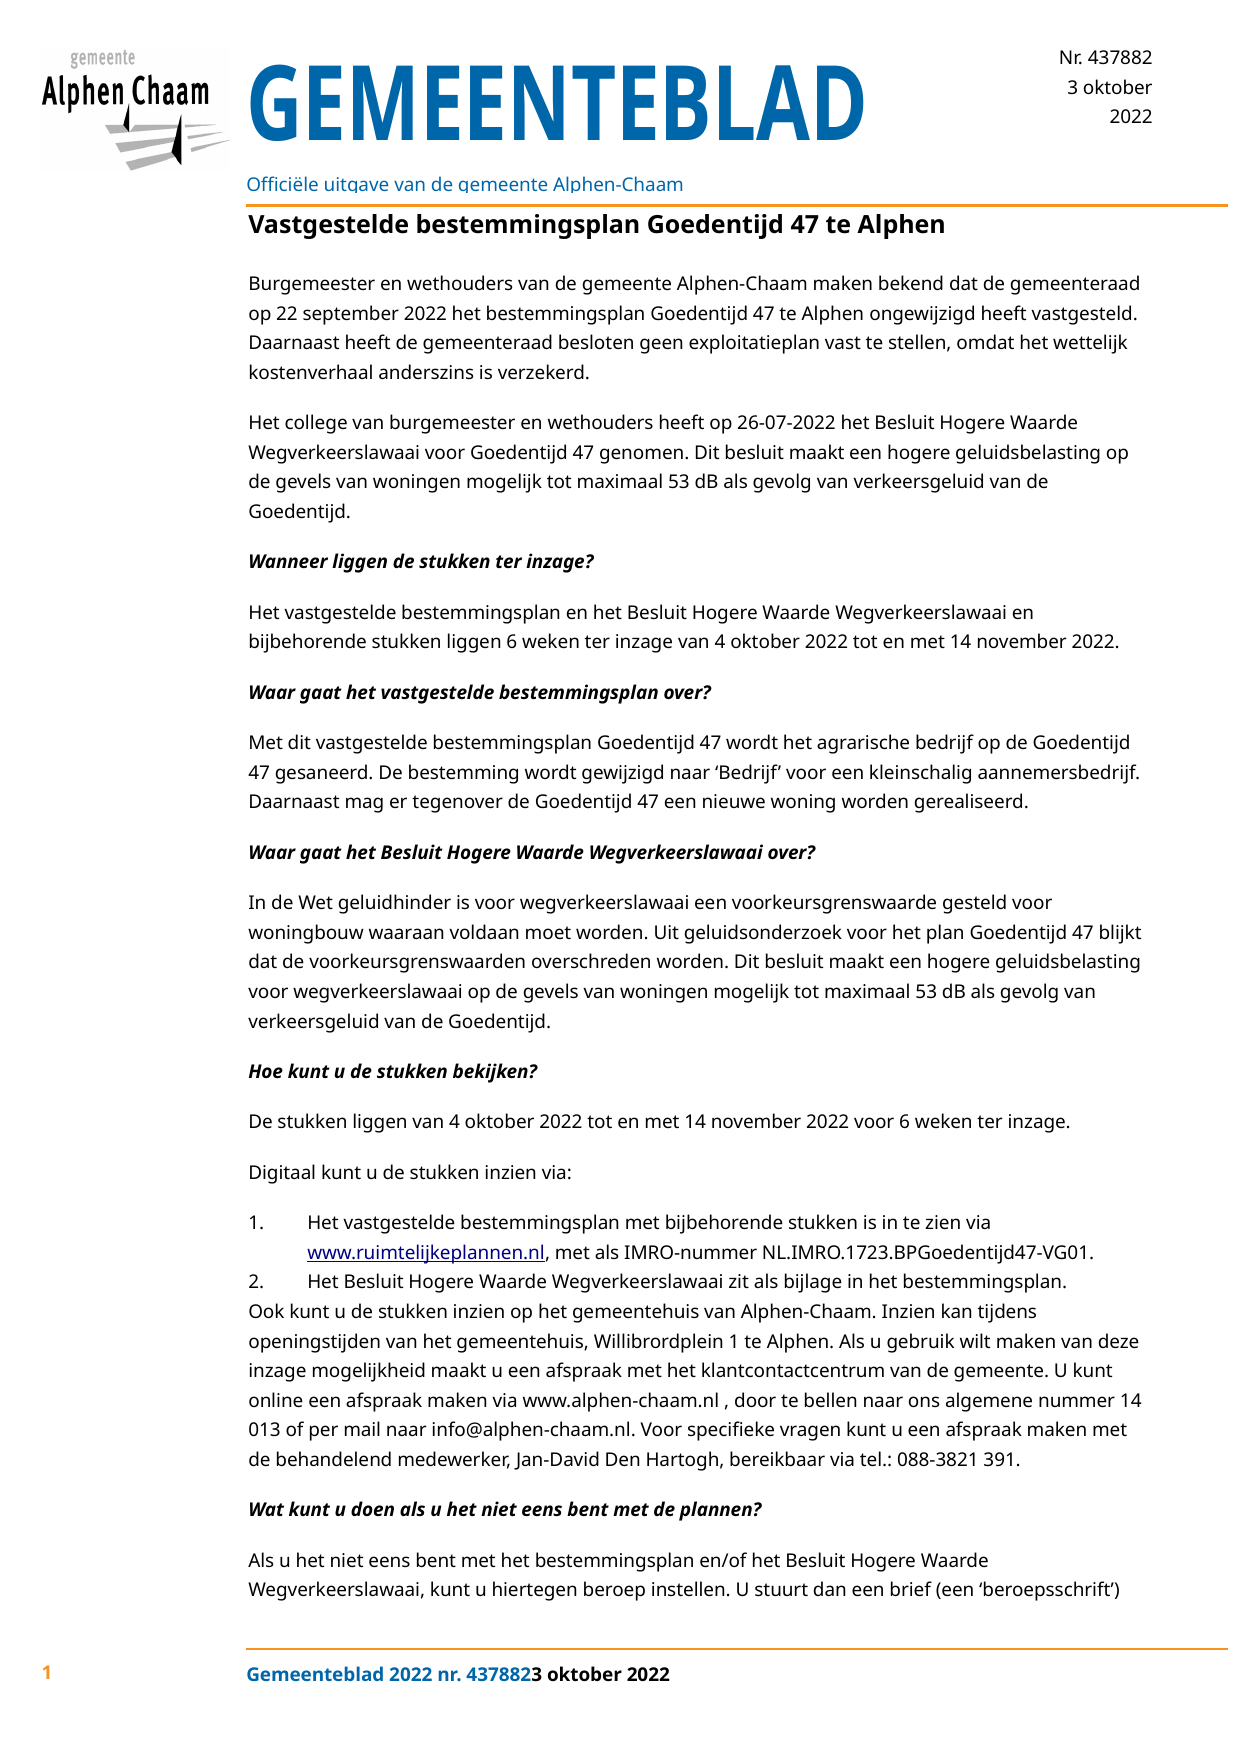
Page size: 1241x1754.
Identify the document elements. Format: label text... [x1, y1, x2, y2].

text In de Wet geluidhinder is voor wegverkeerslawaai een voorkeursgrenswaarde gesteld voor woningbouw waaraan voldaan moet worden. Uit geluidsonderzoek voor het plan Goedentijd 47 blijkt dat de voorkeursgrenswaarden overschreden worden. Dit besluit maakt een hogere geluidsbelasting voor wegverkeerslawaai op de gevels van woningen mogelijk tot maximaal 53 dB als gevolg van verkeersgeluid van de Goedentijd. [248, 889, 1152, 1033]
text Waar gaat het Besluit Hogere Waarde Wegverkeerslawaai over? [248, 839, 1152, 865]
text Hoe kunt u de stukken bekijken? [248, 1058, 1152, 1084]
text Vastgestelde bestemmingsplan Goedentijd 47 te Alphen [248, 207, 1152, 241]
text Het vastgestelde bestemmingsplan en het Besluit Hogere Waarde Wegverkeerslawaai en bijbehorende stukken liggen 6 weken ter inzage van 4 oktober 2022 tot en met 14 november 2022. [248, 599, 1152, 654]
text Burgemeester en wethouders van de gemeente Alphen-Chaam maken bekend dat de gemeenteraad op 22 september 2022 het bestemmingsplan Goedentijd 47 te Alphen ongewijzigd heeft vastgesteld. Daarnaast heeft de gemeenteraad besloten geen exploitatieplan vast te stellen, omdat het wettelijk kostenverhaal anderszins is verzekerd. [248, 270, 1152, 385]
text Digitaal kunt u de stukken inzien via: [248, 1159, 1152, 1185]
text Wanneer liggen de stukken ter inzage? [248, 549, 1152, 574]
text Als u het niet eens bent met het bestemmingsplan en/of het Besluit Hogere Waarde Wegverkeerslawaai, kunt u hiertegen beroep instellen. U stuurt dan een brief (een ‘beroepsschrift’) [248, 1547, 1152, 1602]
text Het college van burgemeester en wethouders heeft op 26-07-2022 het Besluit Hogere Waarde Wegverkeerslawaai voor Goedentijd 47 genomen. Dit besluit maakt een hogere geluidsbelasting op de gevels van woningen mogelijk tot maximaal 53 dB als gevolg van verkeersgeluid van de Goedentijd. [248, 409, 1152, 524]
list Het Besluit Hogere Waarde Wegverkeerslawaai zit als bijlage in het bestemmingsplan. [248, 1269, 1152, 1294]
text Wat kunt u doen als u het niet eens bent met de plannen? [248, 1497, 1152, 1522]
text Met dit vastgestelde bestemmingsplan Goedentijd 47 wordt het agrarische bedrijf op de Goedentijd 47 gesaneerd. De bestemming wordt gewijzigd naar ‘Bedrijf’ voor een kleinschalig aannemersbedrijf. Daarnaast mag er tegenover de Goedentijd 47 een nieuwe woning worden gerealiseerd. [248, 729, 1152, 814]
text Waar gaat het vastgestelde bestemmingsplan over? [248, 679, 1152, 705]
text De stukken liggen van 4 oktober 2022 tot en met 14 november 2022 voor 6 weken ter inzage. [248, 1109, 1152, 1134]
picture [41, 47, 231, 172]
list Het vastgestelde bestemmingsplan met bijbehorende stukken is in te zien via www.ruimtelijkeplannen.nl, met als IMRO-nummer NL.IMRO.1723.BPGoedentijd47-VG01. [248, 1209, 1152, 1265]
text Ook kunt u de stukken inzien op het gemeentehuis van Alphen-Chaam. Inzien kan tijdens openingstijden van het gemeentehuis, Willibrordplein 1 te Alphen. Als u gebruik wilt maken van deze inzage mogelijkheid maakt u een afspraak met het klantcontactcentrum van de gemeente. U kunt online een afspraak maken via www.alphen-chaam.nl , door te bellen naar ons algemene nummer 14 013 of per mail naar info@alphen-chaam.nl. Voor specifieke vragen kunt u een afspraak maken met de behandelend medewerker, Jan-David Den Hartogh, bereikbaar via tel.: 088-3821 391. [248, 1298, 1152, 1472]
